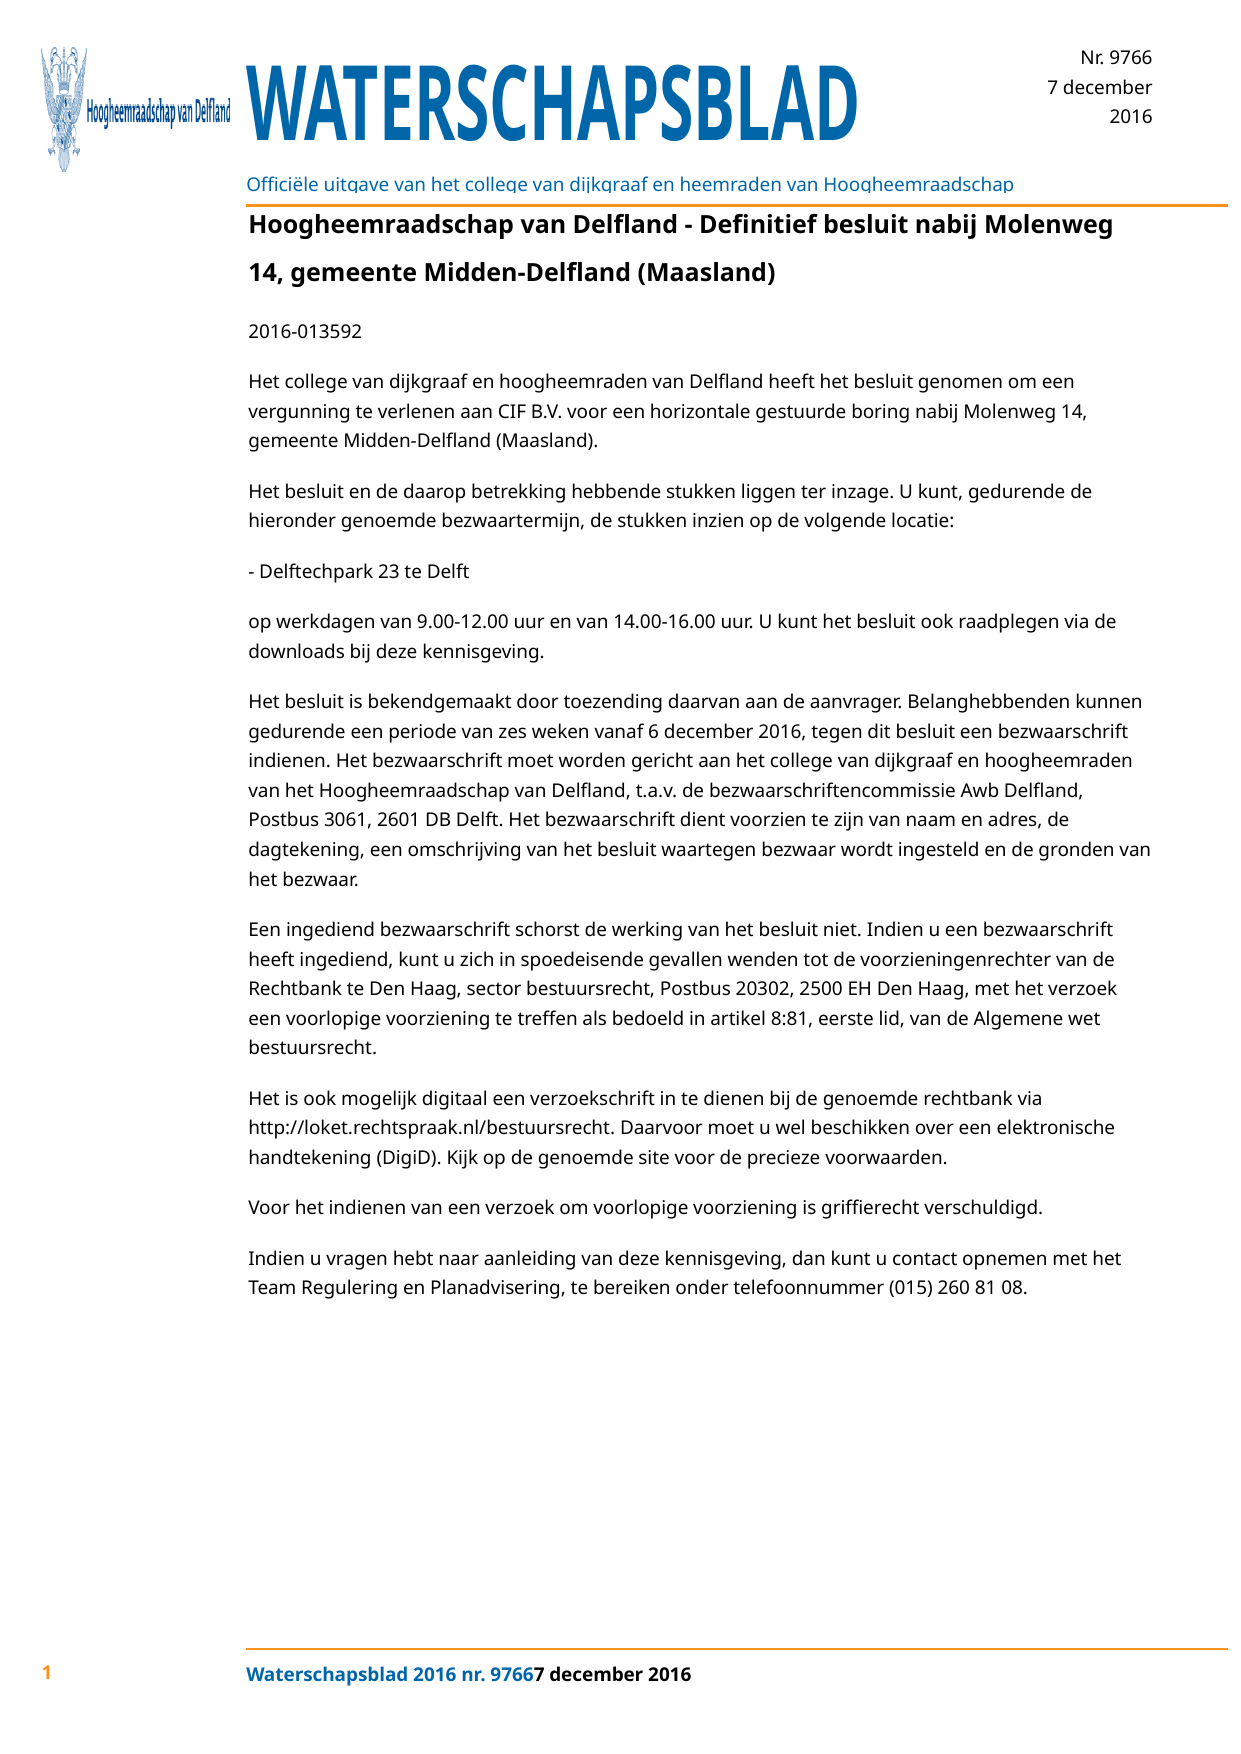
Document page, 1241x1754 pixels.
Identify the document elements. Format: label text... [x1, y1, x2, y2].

text Het besluit is bekendgemaakt door toezending daarvan aan de aanvrager. Belanghebbenden kunnen gedurende een periode van zes weken vanaf 6 december 2016, tegen dit besluit een bezwaarschrift indienen. Het bezwaarschrift moet worden gericht aan het college van dijkgraaf en hoogheemraden van het Hoogheemraadschap van Delfland, t.a.v. de bezwaarschriftencommissie Awb Delfland, Postbus 3061, 2601 DB Delft. Het bezwaarschrift dient voorzien te zijn van naam en adres, de dagtekening, een omschrijving van het besluit waartegen bezwaar wordt ingesteld en de gronden van het bezwaar. [248, 688, 1152, 892]
text Het besluit en de daarop betrekking hebbende stukken liggen ter inzage. U kunt, gedurende de hieronder genoemde bezwaartermijn, de stukken inzien op de volgende locatie: [248, 478, 1152, 533]
text op werkdagen van 9.00-12.00 uur en van 14.00-16.00 uur. U kunt het besluit ook raadplegen via de downloads bij deze kennisgeving. [248, 608, 1152, 664]
text Een ingediend bezwaarschrift schorst de werking van het besluit niet. Indien u een bezwaarschrift heeft ingediend, kunt u zich in spoedeisende gevallen wenden tot de voorzieningenrechter van de Rechtbank te Den Haag, sector bestuursrecht, Postbus 20302, 2500 EH Den Haag, met het verzoek een voorlopige voorziening te treffen als bedoeld in artikel 8:81, eerste lid, van de Algemene wet bestuursrecht. [248, 916, 1152, 1060]
text Hoogheemraadschap van Delfland - Definitief besluit nabij Molenweg 14, gemeente Midden-Delfland (Maasland) [248, 207, 1152, 288]
text - Delftechpark 23 te Delft [248, 558, 1152, 584]
text 2016-013592 [248, 318, 1152, 344]
text Indien u vragen hebt naar aanleiding van deze kennisgeving, dan kunt u contact opnemen met het Team Regulering en Planadvisering, te bereiken onder telefoonnummer (015) 260 81 08. [248, 1245, 1152, 1300]
text Het is ook mogelijk digitaal een verzoekschrift in te dienen bij de genoemde rechtbank via http://loket.rechtspraak.nl/bestuursrecht. Daarvoor moet u wel beschikken over een elektronische handtekening (DigiD). Kijk op de genoemde site voor de precieze voorwaarden. [248, 1085, 1152, 1170]
text Voor het indienen van een verzoek om voorlopige voorziening is griffierecht verschuldigd. [248, 1194, 1152, 1220]
picture [41, 47, 231, 172]
text Het college van dijkgraaf en hoogheemraden van Delfland heeft het besluit genomen om een vergunning te verlenen aan CIF B.V. voor een horizontale gestuurde boring nabij Molenweg 14, gemeente Midden-Delfland (Maasland). [248, 368, 1152, 453]
